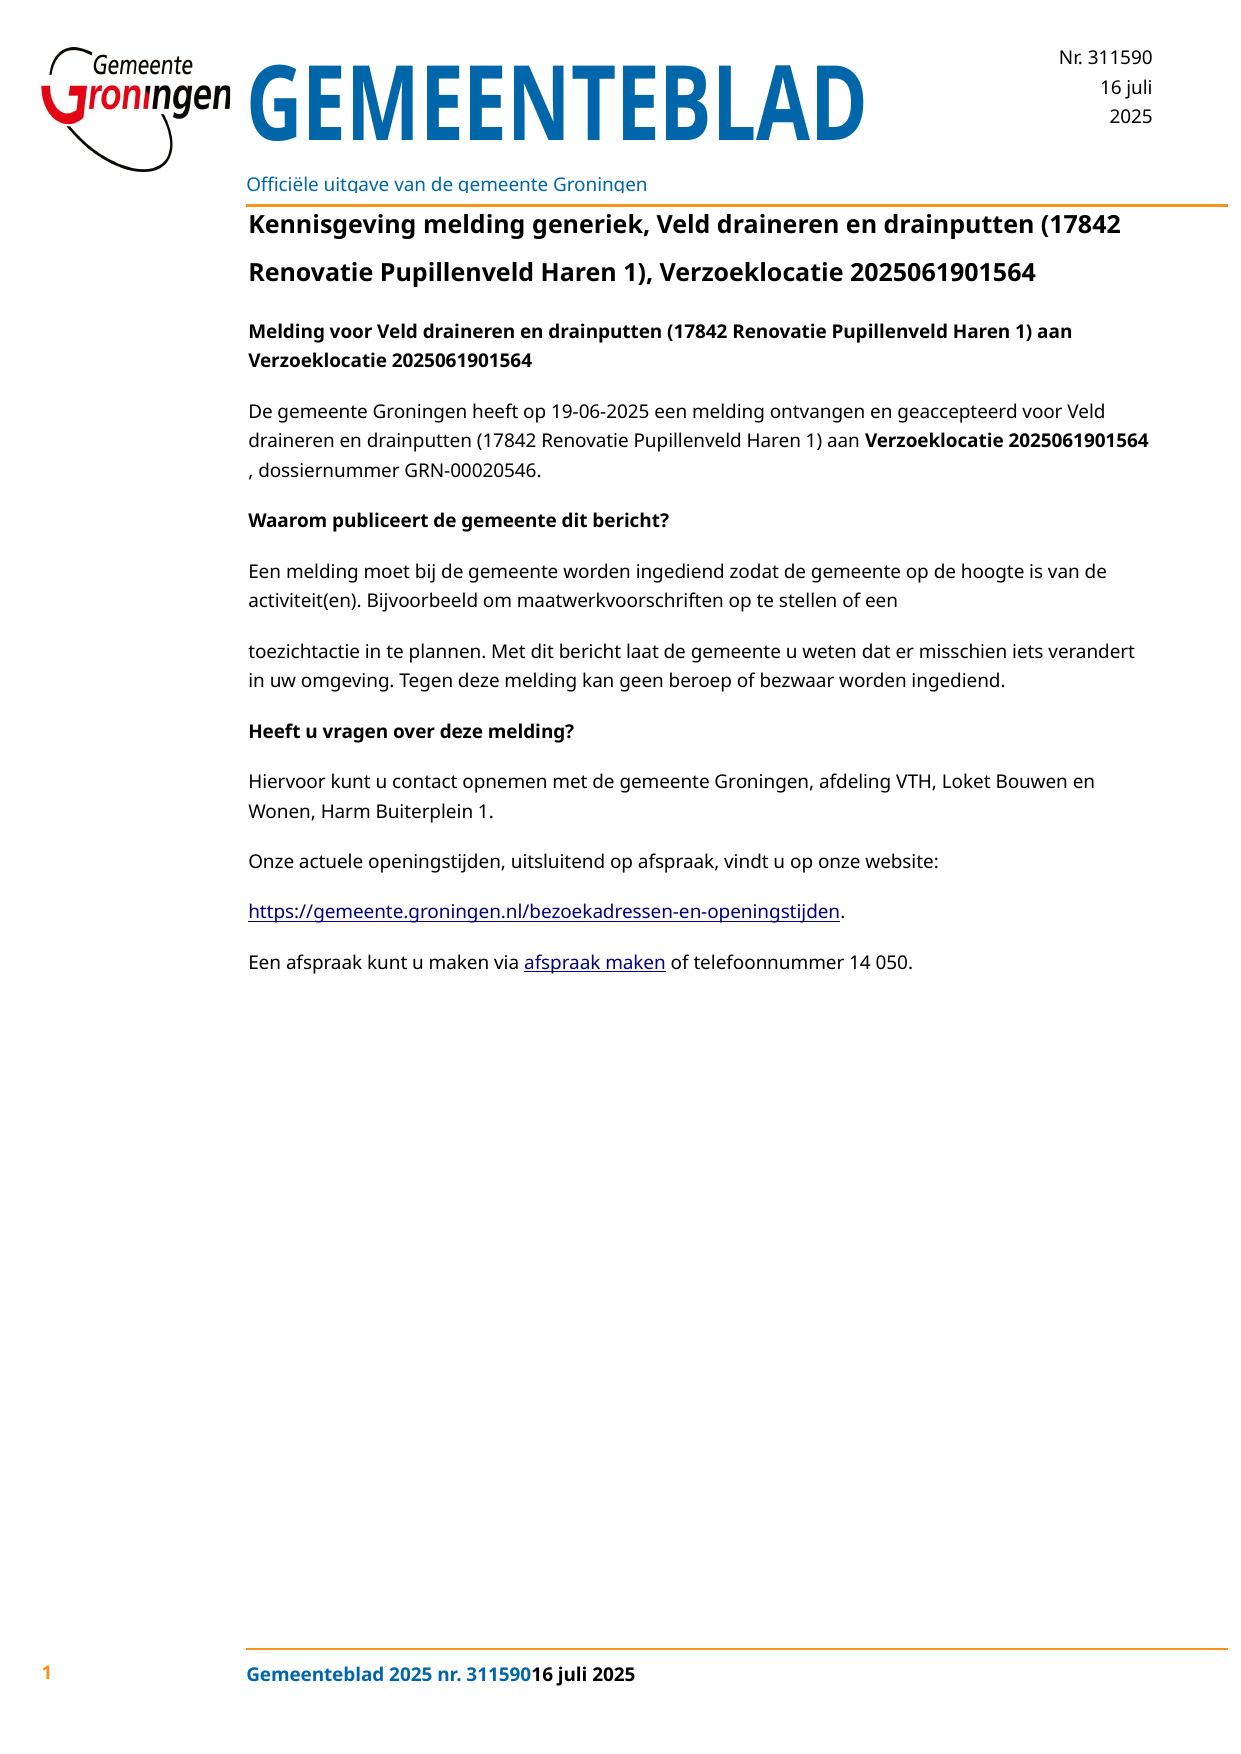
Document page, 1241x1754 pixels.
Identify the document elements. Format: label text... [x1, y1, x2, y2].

text Een melding moet bij de gemeente worden ingediend zodat de gemeente op de hoogte is van de activiteit(en). Bijvoorbeeld om maatwerkvoorschriften op te stellen of een [248, 558, 1152, 613]
text Melding voor Veld draineren en drainputten (17842 Renovatie Pupillenveld Haren 1) aan Verzoeklocatie 2025061901564 [248, 318, 1152, 373]
text Waarom publiceert de gemeente dit bericht? [248, 507, 1152, 533]
text Hiervoor kunt u contact opnemen met de gemeente Groningen, afdeling VTH, Loket Bouwen en Wonen, Harm Buiterplein 1. [248, 768, 1152, 824]
text Heeft u vragen over deze melding? [248, 718, 1152, 744]
text https://gemeente.groningen.nl/bezoekadressen-en-openingstijden. [248, 899, 1152, 924]
text Kennisgeving melding generiek, Veld draineren en drainputten (17842 Renovatie Pupillenveld Haren 1), Verzoeklocatie 2025061901564 [248, 207, 1152, 288]
picture [41, 47, 231, 172]
text toezichtactie in te plannen. Met dit bericht laat de gemeente u weten dat er misschien iets verandert in uw omgeving. Tegen deze melding kan geen beroep of bezwaar worden ingediend. [248, 638, 1152, 693]
text Onze actuele openingstijden, uitsluitend op afspraak, vindt u op onze website: [248, 848, 1152, 874]
text Een afspraak kunt u maken via afspraak maken of telefoonnummer 14 050. [248, 949, 1152, 975]
text De gemeente Groningen heeft op 19-06-2025 een melding ontvangen en geaccepteerd voor Veld draineren en drainputten (17842 Renovatie Pupillenveld Haren 1) aan Verzoeklocatie 2025061901564 , dossiernummer GRN-00020546. [248, 398, 1152, 483]
